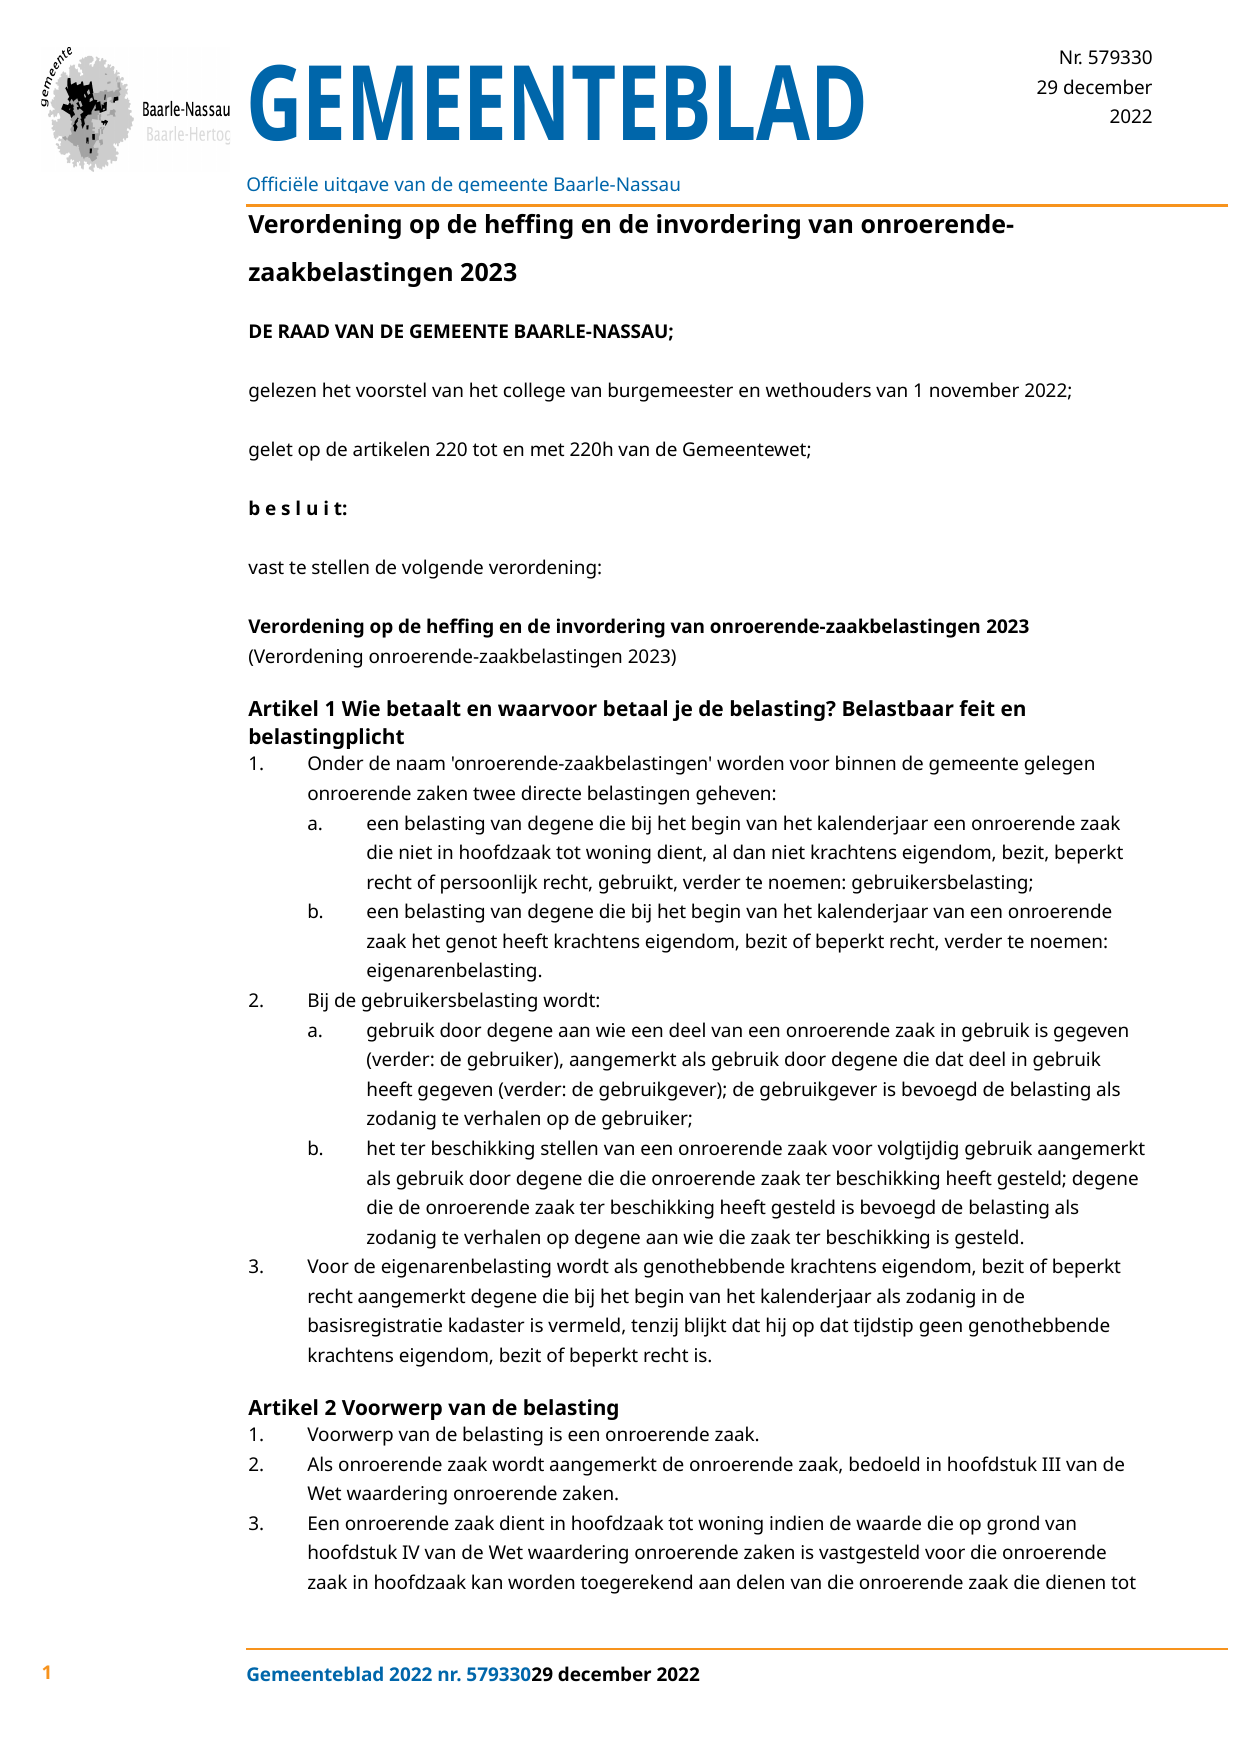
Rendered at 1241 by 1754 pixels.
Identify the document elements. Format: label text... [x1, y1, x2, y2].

text gelet op de artikelen 220 tot en met 220h van de Gemeentewet; [248, 436, 1152, 462]
list Voorwerp van de belasting is een onroerende zaak. [248, 1421, 1152, 1447]
list Een onroerende zaak dient in hoofdzaak tot woning indien de waarde die op grond van hoofdstuk IV van de Wet waardering onroerende zaken is vastgesteld voor die onroerende zaak in hoofdzaak kan worden toegerekend aan delen van die onroerende zaak die dienen tot [248, 1510, 1152, 1595]
text b e s l u i t: [248, 495, 1152, 521]
text Verordening op de heffing en de invordering van onroerende-zaakbelastingen 2023 [248, 207, 1152, 288]
text (Verordening onroerende-zaakbelastingen 2023) [248, 643, 1152, 669]
list Bij de gebruikersbelasting wordt: [248, 987, 1152, 1013]
list gebruik door degene aan wie een deel van een onroerende zaak in gebruik is gegeven (verder: de gebruiker), aangemerkt als gebruik door degene die dat deel in gebruik heeft gegeven (verder: de gebruikgever); de gebruikgever is bevoegd de belasting als zodanig te verhalen op de gebruiker; [307, 1017, 1152, 1131]
text Verordening op de heffing en de invordering van onroerende-zaakbelastingen 2023 [248, 614, 1152, 639]
text Artikel 2 Voorwerp van de belasting [248, 1393, 1152, 1421]
text vast te stellen de volgende verordening: [248, 554, 1152, 580]
text gelezen het voorstel van het college van burgemeester en wethouders van 1 november 2022; [248, 377, 1152, 403]
list een belasting van degene die bij het begin van het kalenderjaar een onroerende zaak die niet in hoofdzaak tot woning dient, al dan niet krachtens eigendom, bezit, beperkt recht of persoonlijk recht, gebruikt, verder te noemen: gebruikersbelasting; [307, 810, 1152, 895]
text DE RAAD VAN DE GEMEENTE BAARLE-NASSAU; [248, 318, 1152, 344]
picture [41, 47, 231, 172]
list een belasting van degene die bij het begin van het kalenderjaar van een onroerende zaak het genot heeft krachtens eigendom, bezit of beperkt recht, verder te noemen: eigenarenbelasting. [307, 898, 1152, 983]
list het ter beschikking stellen van een onroerende zaak voor volgtijdig gebruik aangemerkt als gebruik door degene die die onroerende zaak ter beschikking heeft gesteld; degene die de onroerende zaak ter beschikking heeft gesteld is bevoegd de belasting als zodanig te verhalen op degene aan wie die zaak ter beschikking is gesteld. [307, 1135, 1152, 1250]
list Onder de naam 'onroerende-zaakbelastingen' worden voor binnen de gemeente gelegen onroerende zaken twee directe belastingen geheven: [248, 751, 1152, 806]
list Als onroerende zaak wordt aangemerkt de onroerende zaak, bedoeld in hoofdstuk III van de Wet waardering onroerende zaken. [248, 1451, 1152, 1506]
list Voor de eigenarenbelasting wordt als genothebbende krachtens eigendom, bezit of beperkt recht aangemerkt degene die bij het begin van het kalenderjaar als zodanig in de basisregistratie kadaster is vermeld, tenzij blijkt dat hij op dat tijdstip geen genothebbende krachtens eigendom, bezit of beperkt recht is. [248, 1253, 1152, 1368]
text Artikel 1 Wie betaalt en waarvoor betaal je de belasting? Belastbaar feit en belastingplicht [248, 694, 1152, 751]
